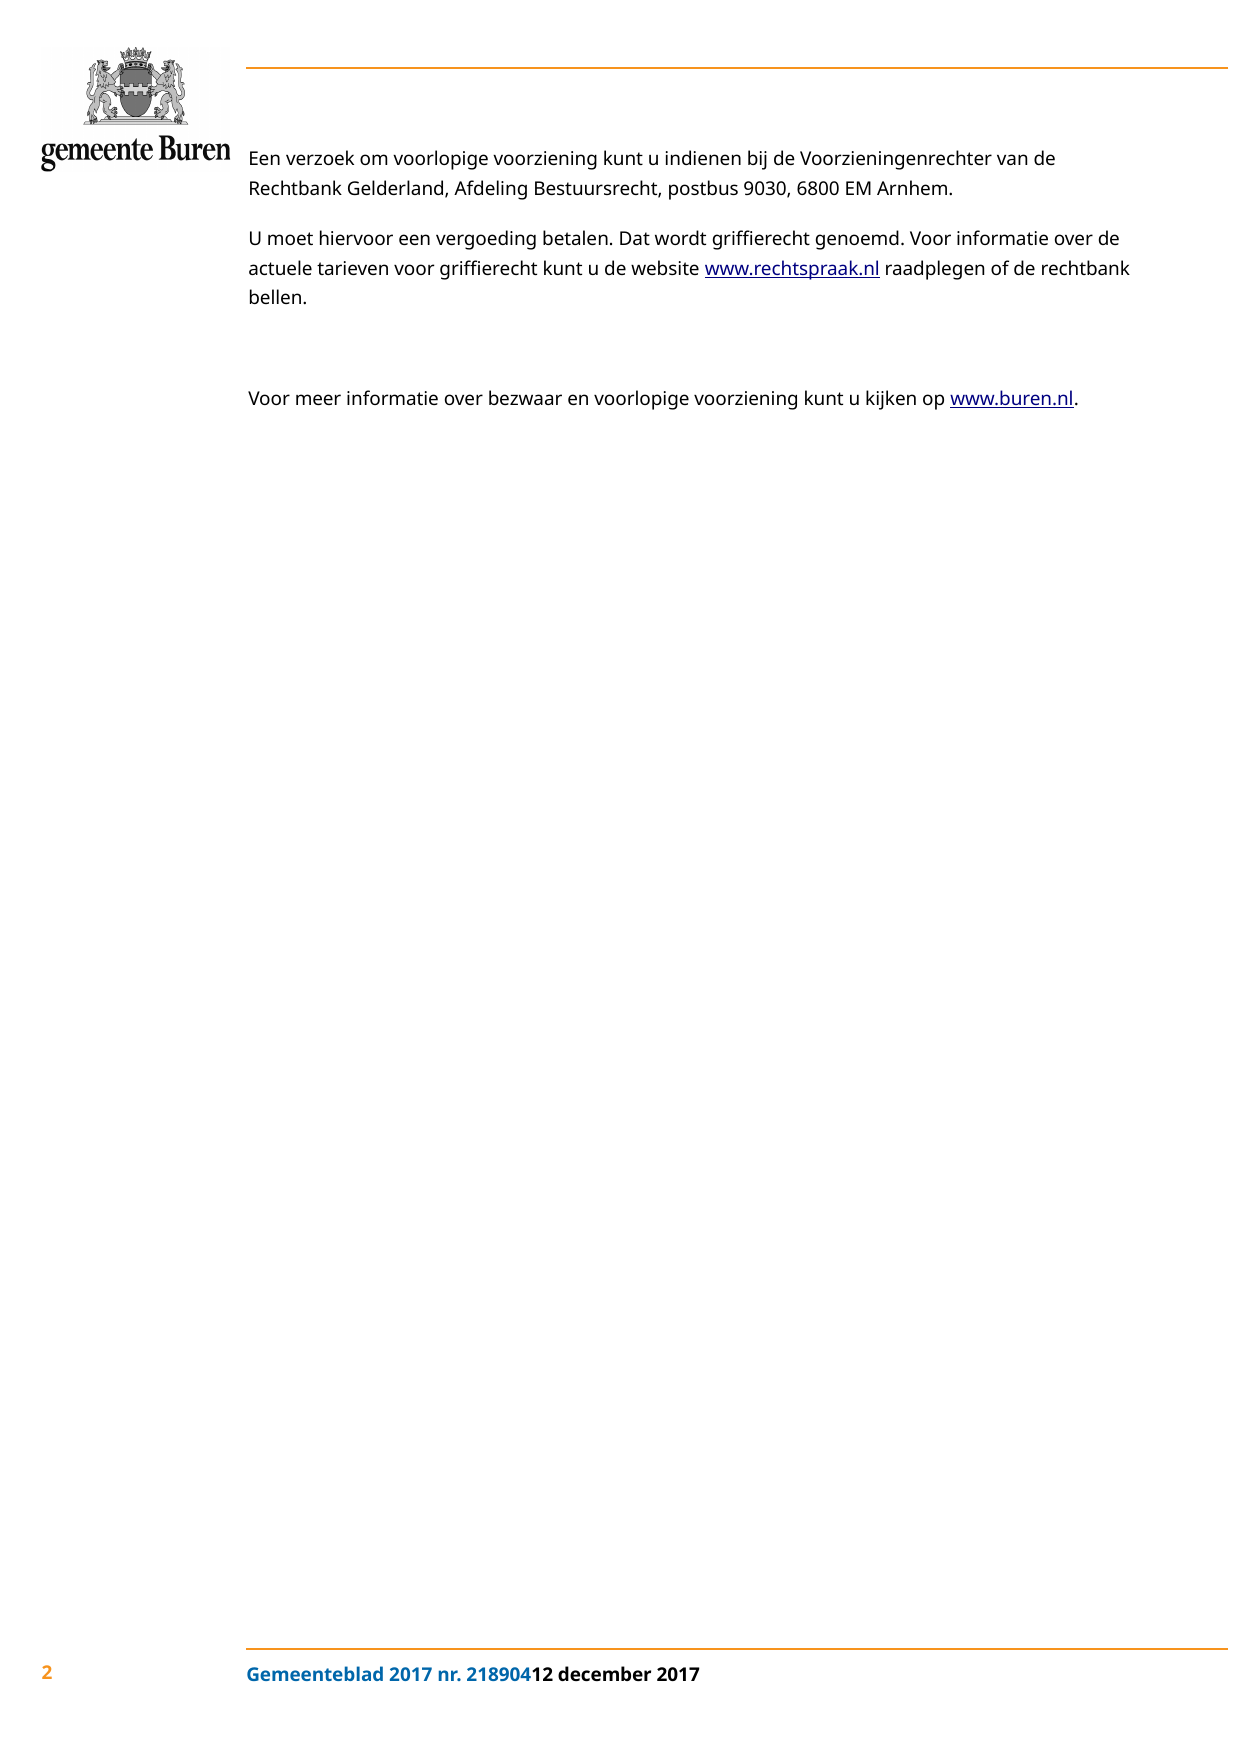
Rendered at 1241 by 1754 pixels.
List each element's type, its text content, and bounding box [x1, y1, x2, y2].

text Een verzoek om voorlopige voorziening kunt u indienen bij de Voorzieningenrechter van de Rechtbank Gelderland, Afdeling Bestuursrecht, postbus 9030, 6800 EM Arnhem. [248, 145, 1152, 201]
text Voor meer informatie over bezwaar en voorlopige voorziening kunt u kijken op www.buren.nl. [248, 385, 1152, 411]
picture [41, 47, 231, 172]
text U moet hiervoor een vergoeding betalen. Dat wordt griffierecht genoemd. Voor informatie over de actuele tarieven voor griffierecht kunt u de website www.rechtspraak.nl raadplegen of de rechtbank bellen. [248, 225, 1152, 310]
